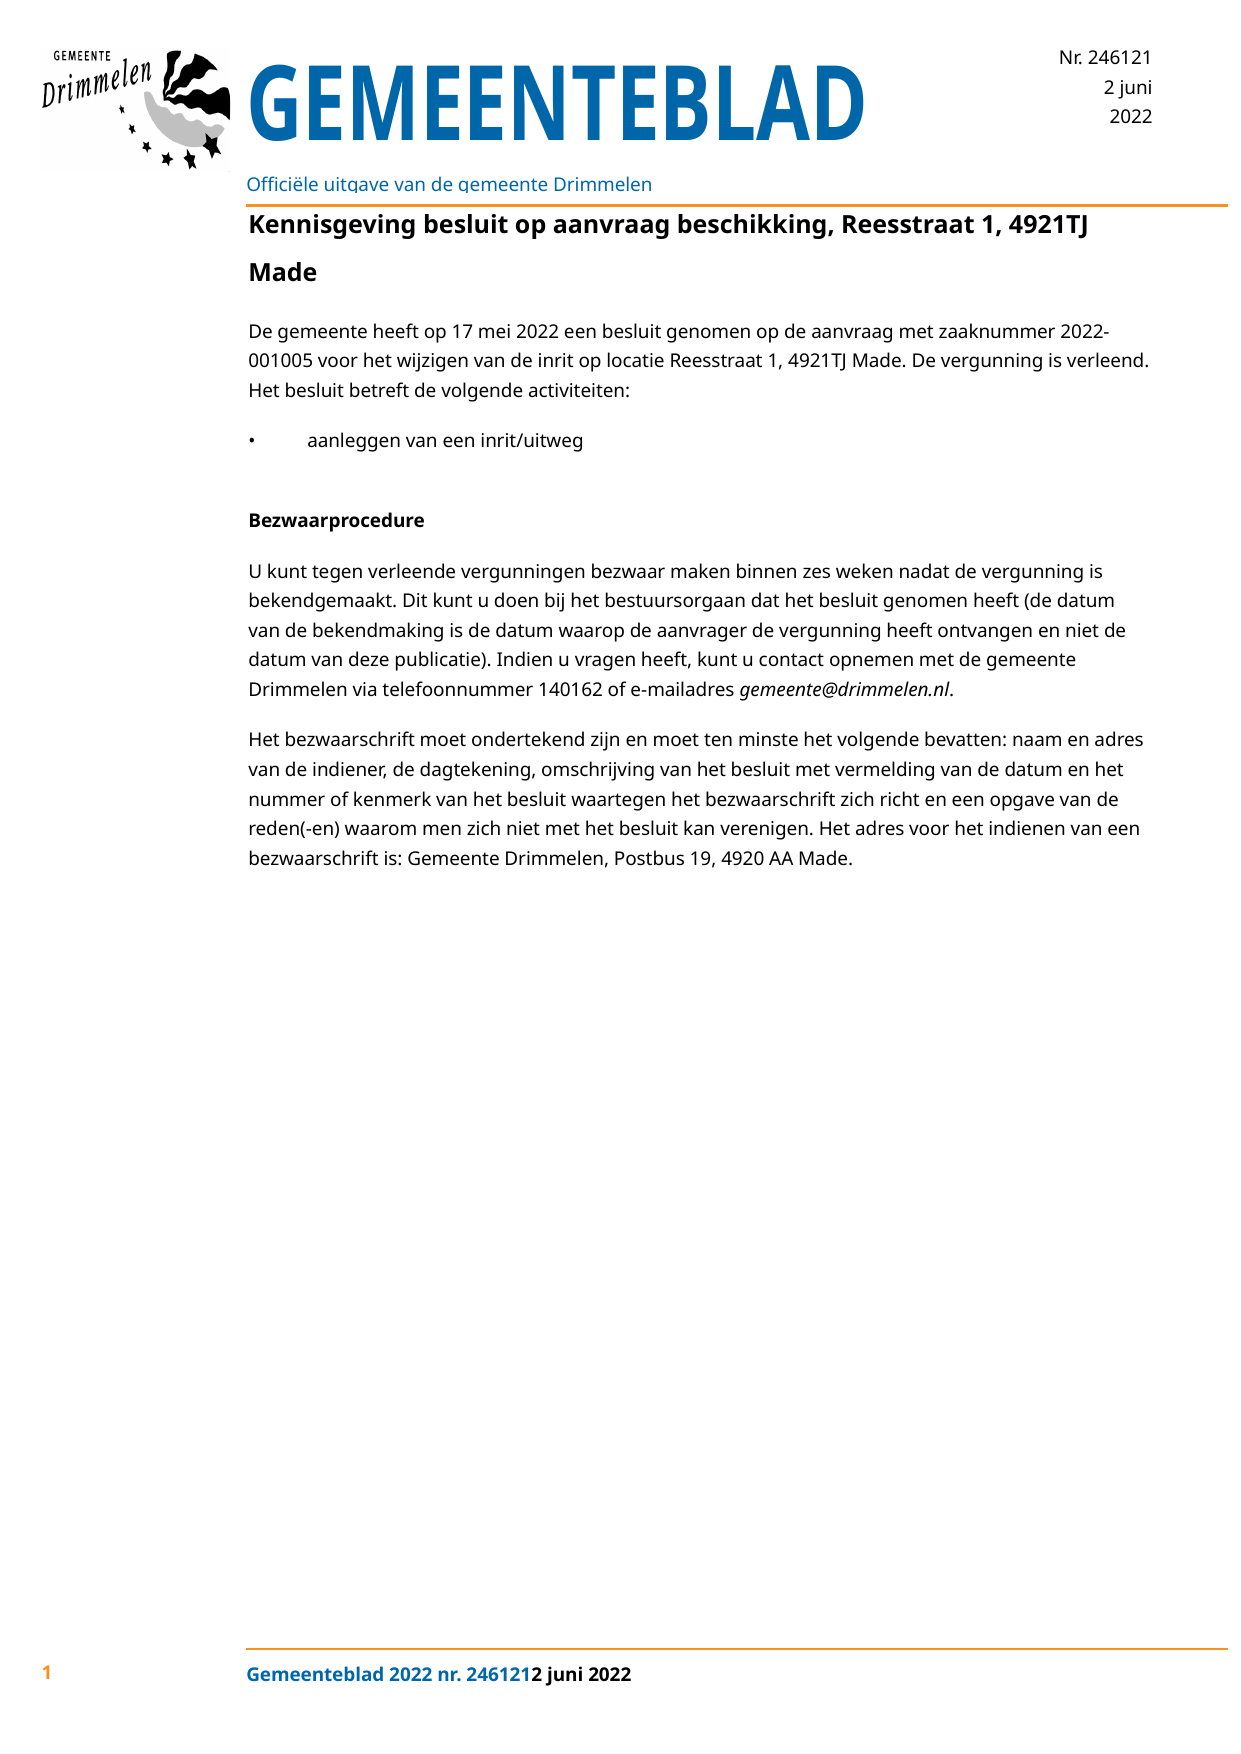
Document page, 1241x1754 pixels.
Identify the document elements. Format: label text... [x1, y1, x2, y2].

text De gemeente heeft op 17 mei 2022 een besluit genomen op de aanvraag met zaaknummer 2022-001005 voor het wijzigen van de inrit op locatie Reesstraat 1, 4921TJ Made. De vergunning is verleend. Het besluit betreft de volgende activiteiten: [248, 318, 1152, 403]
list aanleggen van een inrit/uitweg [248, 427, 1152, 453]
text Het bezwaarschrift moet ondertekend zijn en moet ten minste het volgende bevatten: naam en adres van de indiener, de dagtekening, omschrijving van het besluit met vermelding van de datum en het nummer of kenmerk van het besluit waartegen het bezwaarschrift zich richt en een opgave van de reden(-en) waarom men zich niet met het besluit kan verenigen. Het adres voor het indienen van een bezwaarschrift is: Gemeente Drimmelen, Postbus 19, 4920 AA Made. [248, 727, 1152, 871]
text Kennisgeving besluit op aanvraag beschikking, Reesstraat 1, 4921TJ Made [248, 207, 1152, 288]
text Bezwaarprocedure [248, 507, 1152, 533]
text U kunt tegen verleende vergunningen bezwaar maken binnen zes weken nadat de vergunning is bekendgemaakt. Dit kunt u doen bij het bestuursorgaan dat het besluit genomen heeft (de datum van de bekendmaking is de datum waarop de aanvrager de vergunning heeft ontvangen en niet de datum van deze publicatie). Indien u vragen heeft, kunt u contact opnemen met de gemeente Drimmelen via telefoonnummer 140162 of e-mailadres gemeente@drimmelen.nl. [248, 558, 1152, 702]
picture [41, 47, 231, 172]
